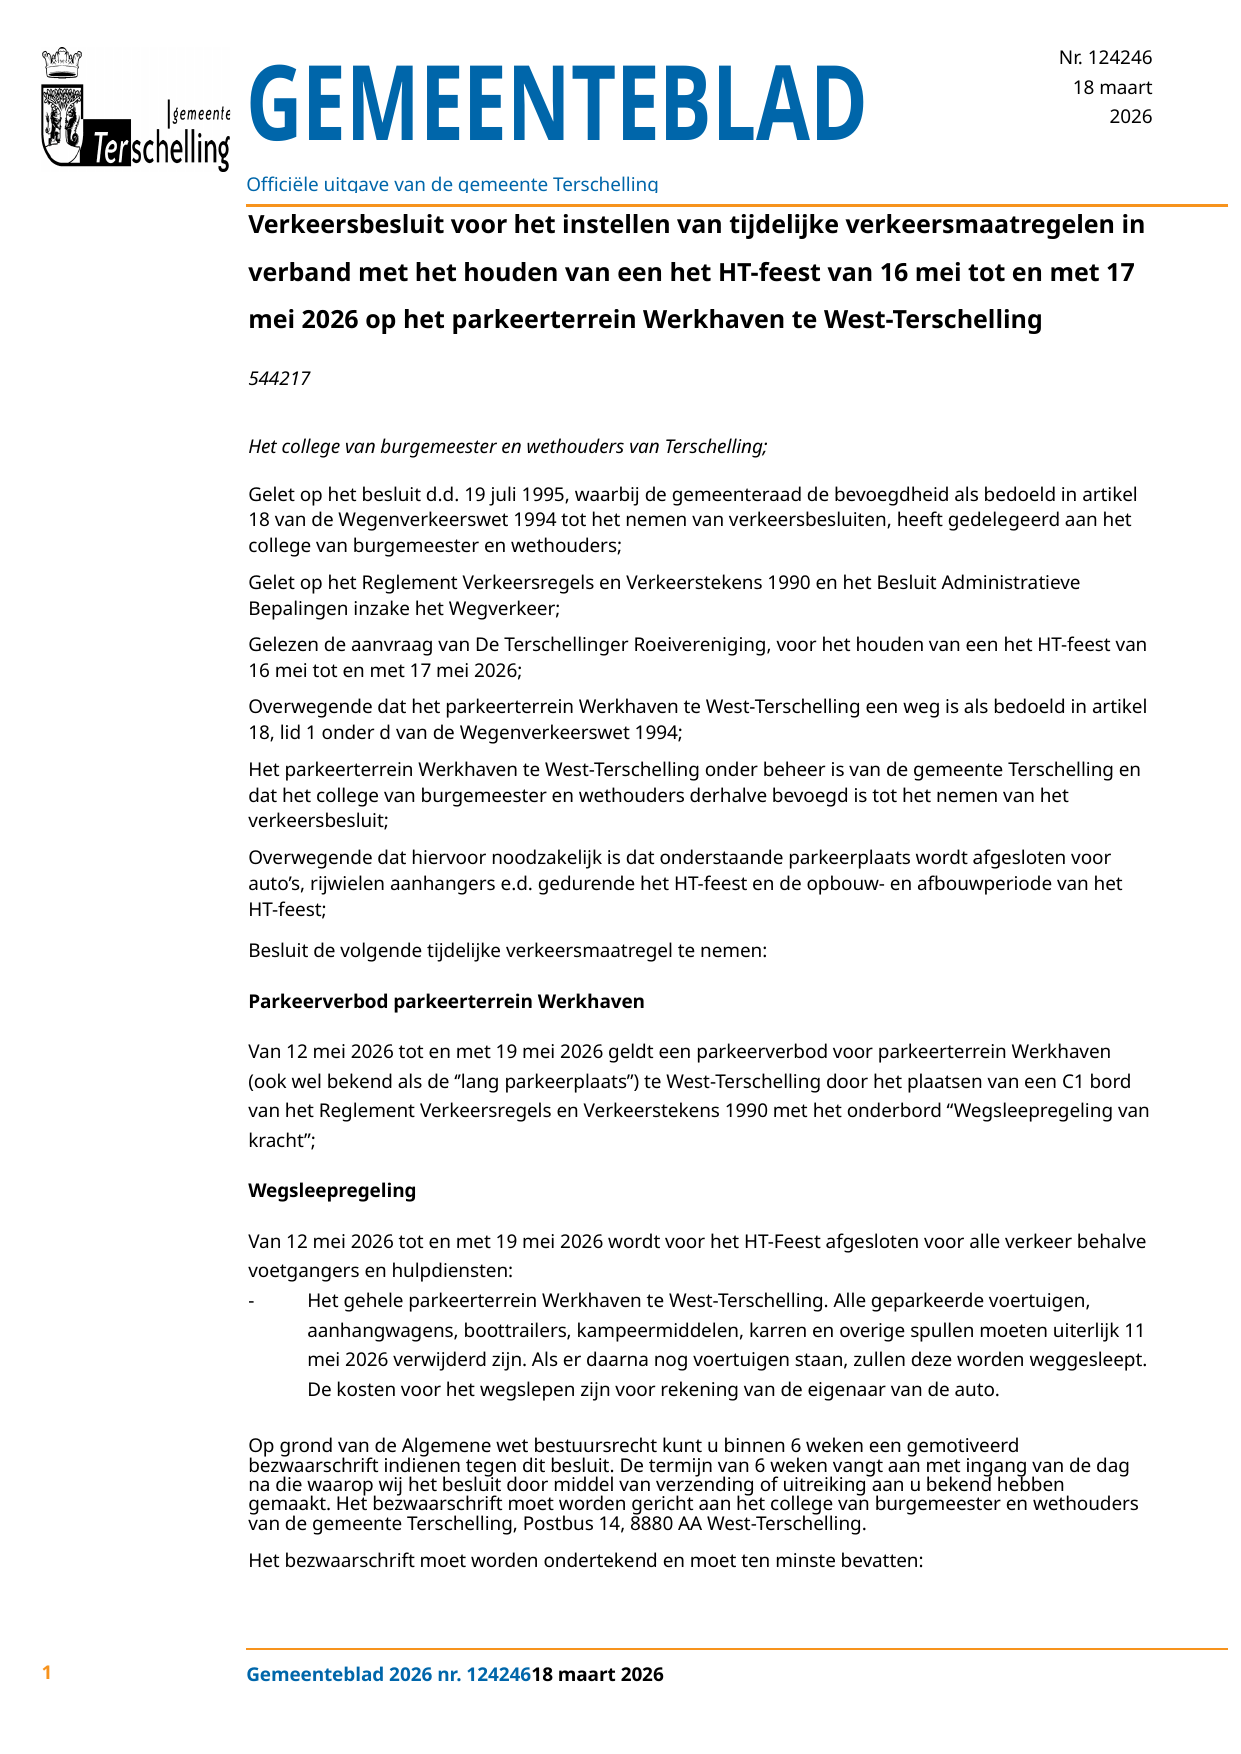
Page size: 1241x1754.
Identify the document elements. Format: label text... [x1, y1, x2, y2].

text Op grond van de Algemene wet bestuursrecht kunt u binnen 6 weken een gemotiveerd bezwaarschrift indienen tegen dit besluit. De termijn van 6 weken vangt aan met ingang van de dag na die waarop wij het besluit door middel van verzending of uitreiking aan u bekend hebben gemaakt. Het bezwaarschrift moet worden gericht aan het college van burgemeester en wethouders van de gemeente Terschelling, Postbus 14, 8880 AA West-Terschelling. [248, 1437, 1152, 1534]
text Gelet op het besluit d.d. 19 juli 1995, waarbij de gemeenteraad de bevoegdheid als bedoeld in artikel 18 van de Wegenverkeerswet 1994 tot het nemen van verkeersbesluiten, heeft gedele­geerd aan het college van burgemeester en wethouders; [248, 481, 1152, 558]
text Parkeerverbod parkeerterrein Werkhaven [248, 988, 1152, 1014]
text Overwegende dat hiervoor noodzakelijk is dat onderstaande parkeerplaats wordt afgesloten voor auto’s, rijwielen aanhangers e.d. gedurende het HT-feest en de opbouw- en afbouwperiode van het HT-feest; [248, 844, 1152, 921]
list Het gehele parkeerterrein Werkhaven te West-Terschelling. Alle geparkeerde voertuigen, aanhangwagens, boottrailers, kampeermiddelen, karren en overige spullen moeten uiterlijk 11 mei 2026 verwijderd zijn. Als er daarna nog voertuigen staan, zullen deze worden weggesleept. De kosten voor het wegslepen zijn voor rekening van de eigenaar van de auto. [248, 1287, 1152, 1402]
text Overwegende dat het parkeerterrein Werkhaven te West-Terschelling een weg is als bedoeld in artikel 18, lid 1 onder d van de Wegenverkeerswet 1994; [248, 694, 1152, 745]
text Wegsleepregeling [248, 1178, 1152, 1203]
text Het bezwaarschrift moet worden ondertekend en moet ten minste bevatten: [248, 1552, 1152, 1571]
text Gelezen de aanvraag van De Terschellinger Roeivereniging, voor het houden van een het HT-feest van 16 mei tot en met 17 mei 2026; [248, 631, 1152, 683]
picture [41, 47, 231, 172]
text 544217 [248, 366, 1152, 391]
text Van 12 mei 2026 tot en met 19 mei 2026 geldt een parkeerverbod voor parkeerterrein Werkhaven (ook wel bekend als de ‘’lang parkeerplaats’’) te West-Terschelling door het plaatsen van een C1 bord van het Reglement Verkeersregels en Verkeerstekens 1990 met het onderbord “Wegsleepregeling van kracht”; [248, 1038, 1152, 1153]
text Het parkeerterrein Werkhaven te West-Terschelling onder beheer is van de gemeente Terschelling en dat het college van burgemeester en wethouders derhalve bevoegd is tot het nemen van het verkeersbesluit; [248, 756, 1152, 833]
text Van 12 mei 2026 tot en met 19 mei 2026 wordt voor het HT-Feest afgesloten voor alle verkeer behalve voetgangers en hulpdiensten: [248, 1228, 1152, 1283]
text Het college van burgemeester en wethouders van Terschelling; [248, 433, 1152, 459]
text Besluit de volgende tijdelijke verkeersmaatregel te nemen: [248, 938, 1152, 963]
text Gelet op het Reglement Verkeersregels en Verkeerstekens 1990 en het Besluit Administra­tieve Bepalingen inzake het Wegverkeer; [248, 569, 1152, 620]
text Verkeersbesluit voor het instellen van tijdelijke verkeersmaatregelen in verband met het houden van een het HT-feest van 16 mei tot en met 17 mei 2026 op het parkeerterrein Werkhaven te West-Terschelling [248, 207, 1152, 336]
